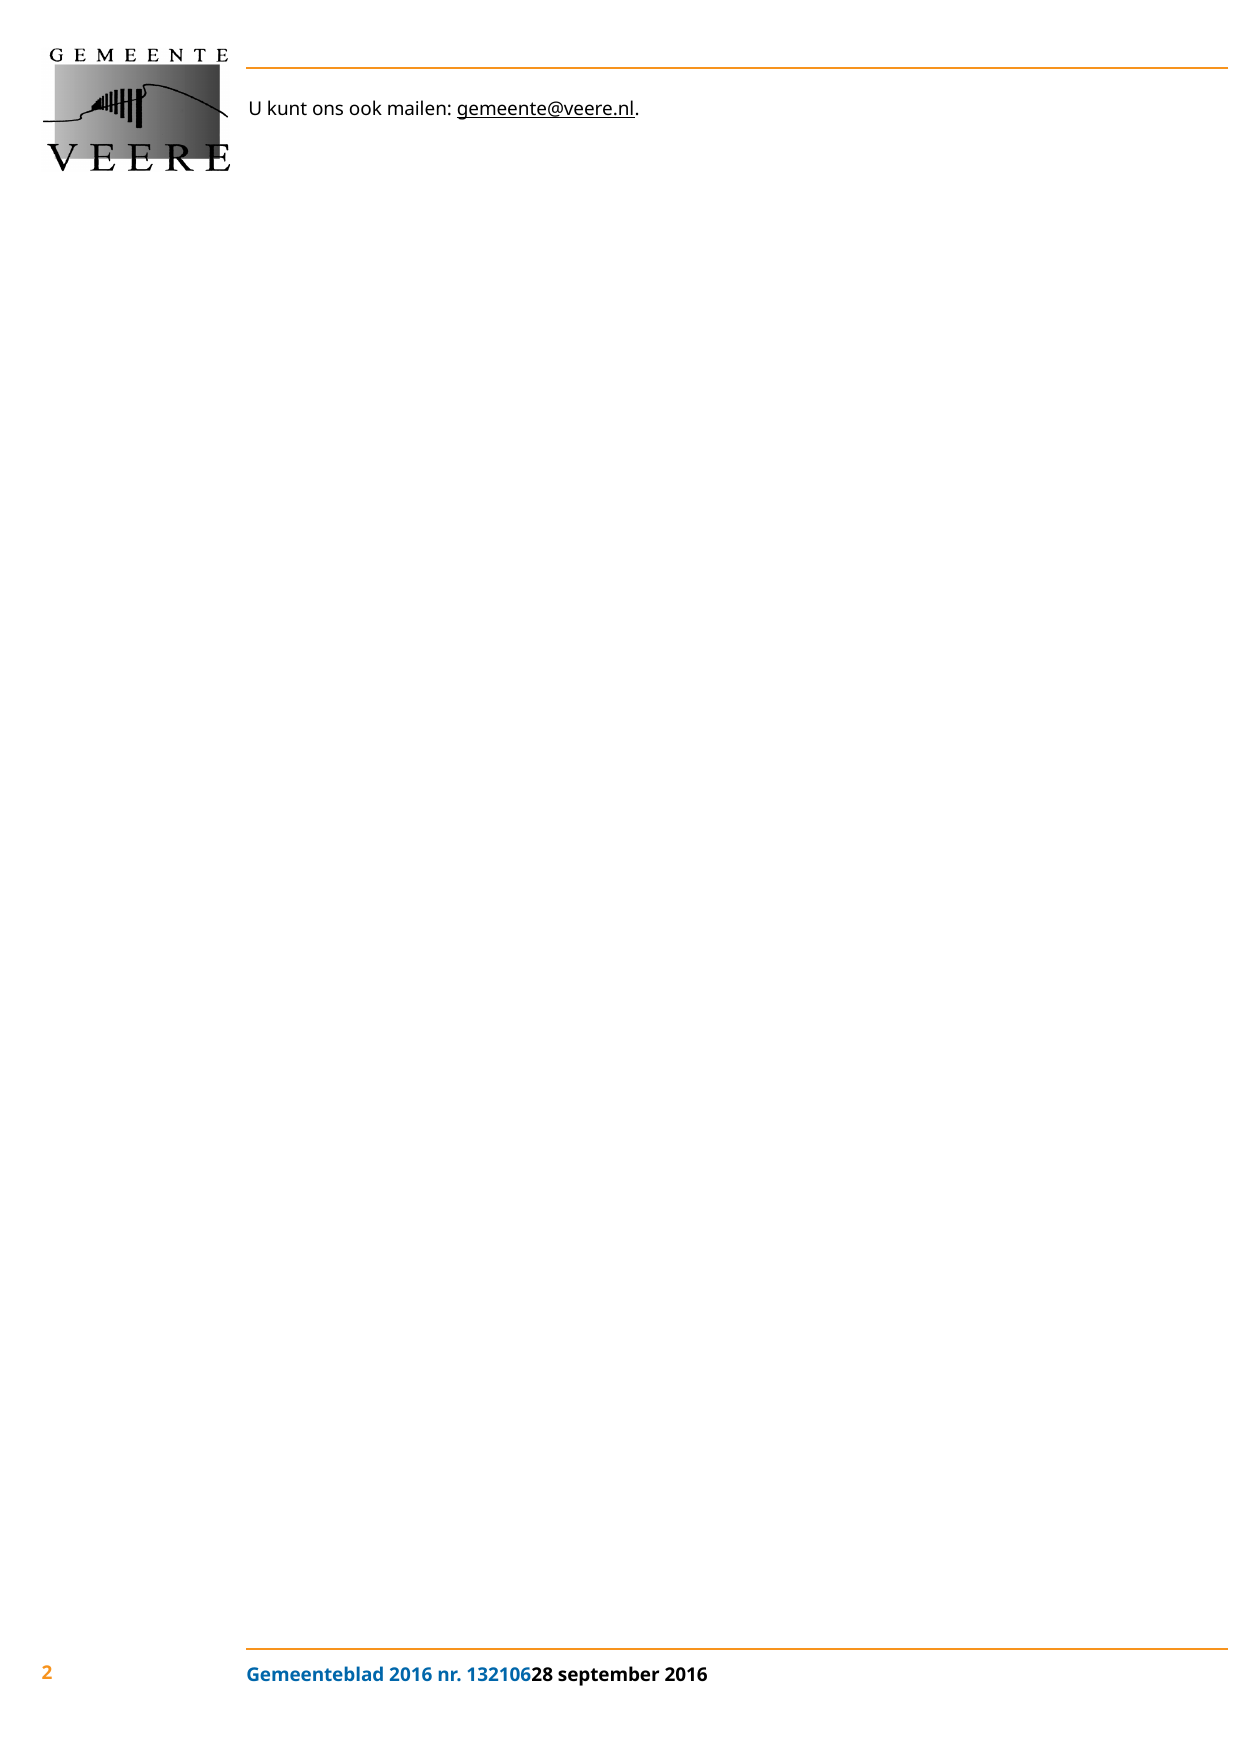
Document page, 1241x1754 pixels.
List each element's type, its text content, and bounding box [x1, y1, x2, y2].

text U kunt ons ook mailen: gemeente@veere.nl. [248, 95, 1152, 121]
picture [41, 47, 231, 172]
